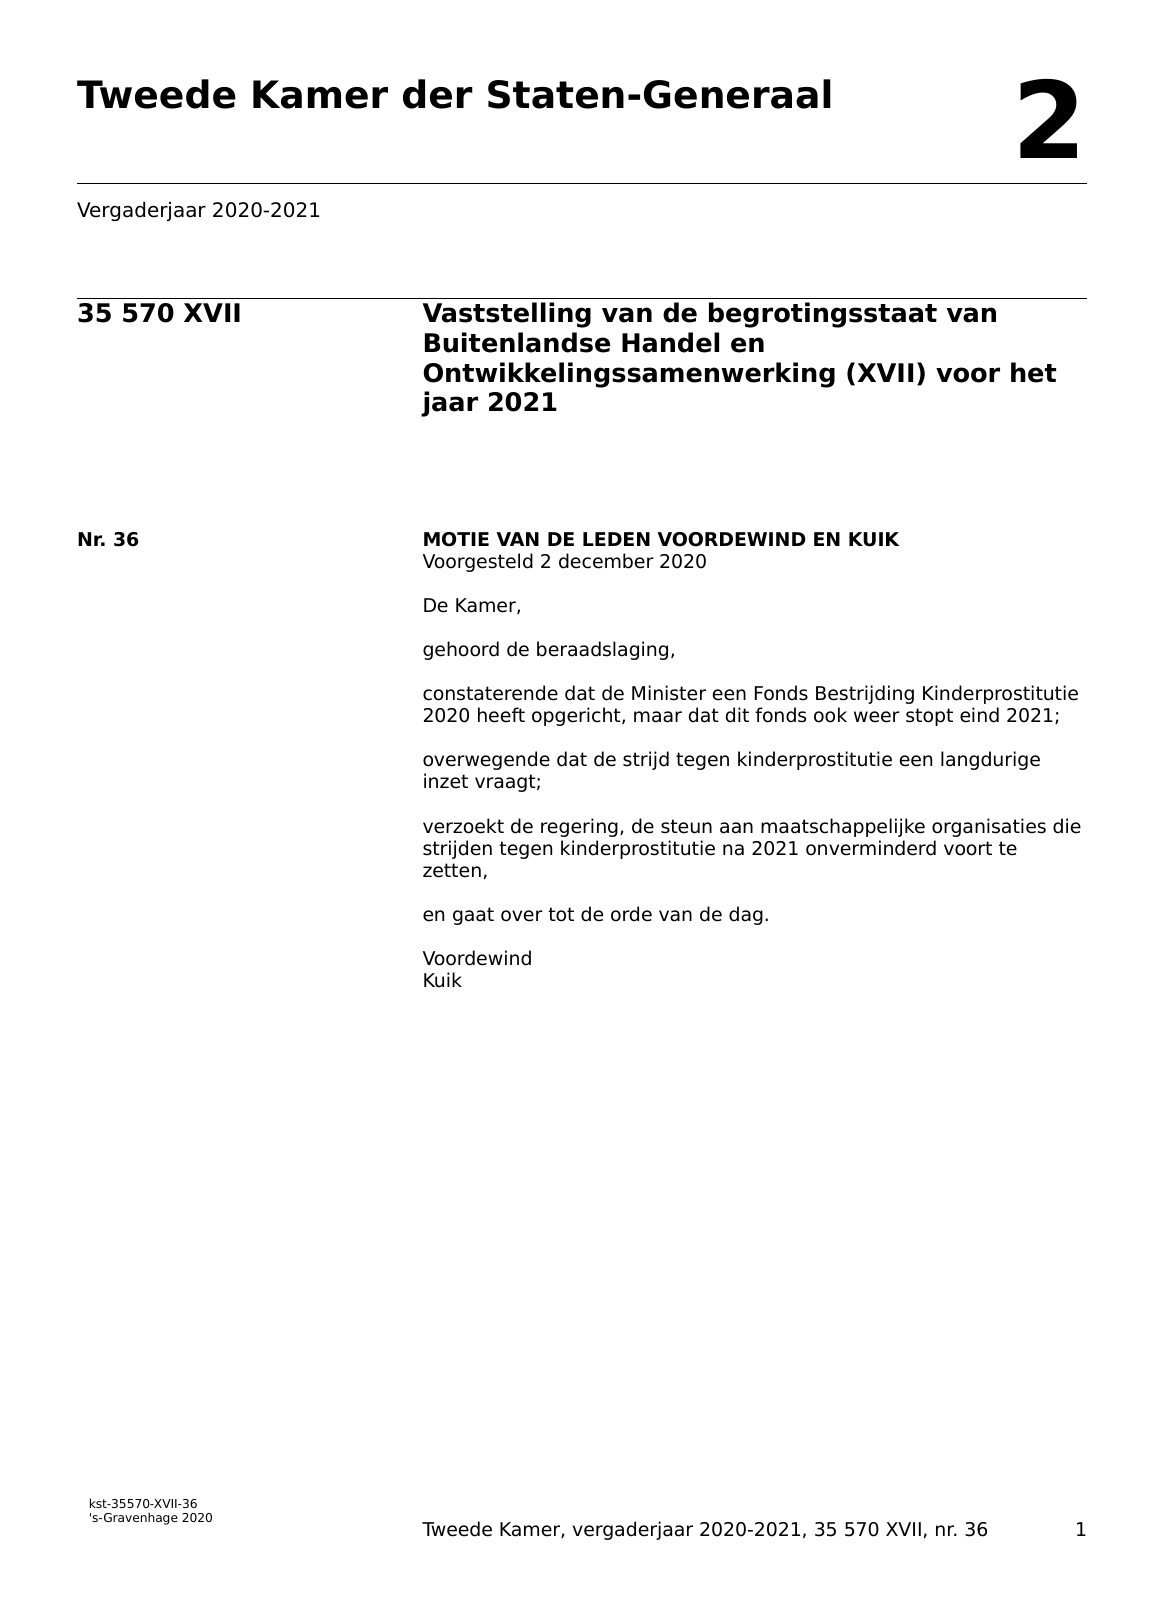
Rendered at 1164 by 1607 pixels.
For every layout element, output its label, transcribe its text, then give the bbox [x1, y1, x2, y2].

text Voordewind [422, 948, 1087, 970]
text en gaat over tot de orde van de dag. [422, 904, 1087, 926]
text gehoord de beraadslaging, [422, 639, 1087, 661]
table_cell Vergaderjaar 2020-2021 [77, 184, 1087, 298]
text De Kamer, [422, 595, 1087, 617]
table_header 2 [886, 59, 1087, 183]
text constaterende dat de Minister een Fonds Bestrijding Kinderprostitutie 2020 heeft opgericht, maar dat dit fonds ook weer stopt eind 2021; [422, 683, 1087, 727]
text overwegende dat de strijd tegen kinderprostitutie een langdurige inzet vraagt; [422, 749, 1087, 793]
subtitle 35 570 XVII Vaststelling van de begrotingsstaat van Buitenlandse Handel en Ontwikkelingssamenwerking (XVII) voor het jaar 2021 [77, 299, 1087, 418]
text verzoekt de regering, de steun aan maatschappelijke organisaties die strijden tegen kinderprostitutie na 2021 onverminderd voort te zetten, [422, 816, 1087, 881]
subtitle Nr. 36 MOTIE VAN DE LEDEN VOORDEWIND EN KUIK [77, 529, 1087, 551]
text 's-Gravenhage 2020 [88, 1511, 323, 1525]
table_header Tweede Kamer der Staten-Generaal [77, 59, 886, 183]
text Voorgesteld 2 december 2020 [422, 551, 1087, 573]
text kst-35570-XVII-36 [88, 1497, 323, 1511]
text Kuik [422, 970, 1087, 992]
